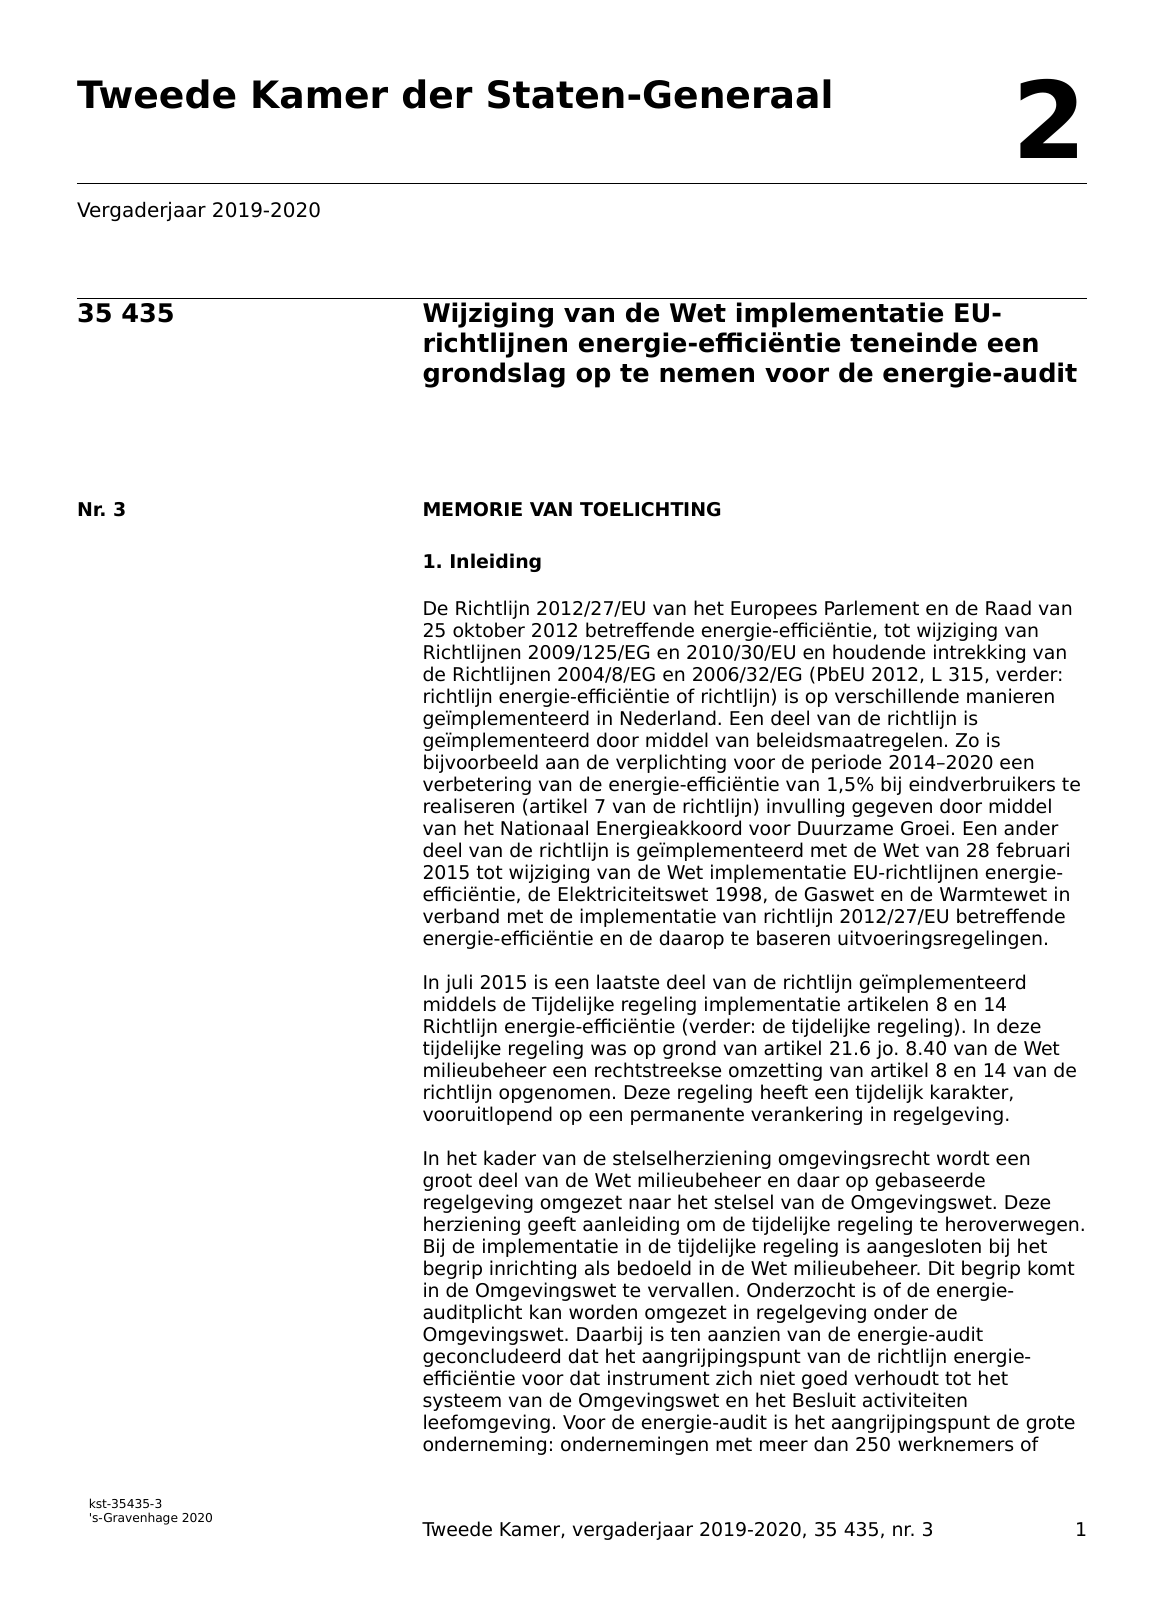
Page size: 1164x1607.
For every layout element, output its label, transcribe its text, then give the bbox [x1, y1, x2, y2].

table_header Tweede Kamer der Staten-Generaal [77, 59, 886, 183]
text In juli 2015 is een laatste deel van de richtlijn geïmplementeerd middels de Tijdelijke regeling implementatie artikelen 8 en 14 Richtlijn energie-efficiëntie (verder: de tijdelijke regeling). In deze tijdelijke regeling was op grond van artikel 21.6 jo. 8.40 van de Wet milieubeheer een rechtstreekse omzetting van artikel 8 en 14 van de richtlijn opgenomen. Deze regeling heeft een tijdelijk karakter, vooruitlopend op een permanente verankering in regelgeving. [422, 972, 1087, 1126]
subtitle Nr. 3 MEMORIE VAN TOELICHTING [77, 499, 1087, 521]
text 's-Gravenhage 2020 [88, 1511, 323, 1525]
subtitle 1. Inleiding [422, 551, 1087, 573]
text kst-35435-3 [88, 1497, 323, 1511]
text De Richtlijn 2012/27/EU van het Europees Parlement en de Raad van 25 oktober 2012 betreffende energie-efficiëntie, tot wijziging van Richtlijnen 2009/125/EG en 2010/30/EU en houdende intrekking van de Richtlijnen 2004/8/EG en 2006/32/EG (PbEU 2012, L 315, verder: richtlijn energie-efficiëntie of richtlijn) is op verschillende manieren geïmplementeerd in Nederland. Een deel van de richtlijn is geïmplementeerd door middel van beleidsmaatregelen. Zo is bijvoorbeeld aan de verplichting voor de periode 2014–2020 een verbetering van de energie-efficiëntie van 1,5% bij eindverbruikers te realiseren (artikel 7 van de richtlijn) invulling gegeven door middel van het Nationaal Energieakkoord voor Duurzame Groei. Een ander deel van de richtlijn is geïmplementeerd met de Wet van 28 februari 2015 tot wijziging van de Wet implementatie EU-richtlijnen energie-efficiëntie, de Elektriciteitswet 1998, de Gaswet en de Warmtewet in verband met de implementatie van richtlijn 2012/27/EU betreffende energie-efficiëntie en de daarop te baseren uitvoeringsregelingen. [422, 598, 1087, 950]
table_cell Vergaderjaar 2019-2020 [77, 184, 1087, 298]
text In het kader van de stelselherziening omgevingsrecht wordt een groot deel van de Wet milieubeheer en daar op gebaseerde regelgeving omgezet naar het stelsel van de Omgevingswet. Deze herziening geeft aanleiding om de tijdelijke regeling te heroverwegen. Bij de implementatie in de tijdelijke regeling is aangesloten bij het begrip inrichting als bedoeld in de Wet milieubeheer. Dit begrip komt in de Omgevingswet te vervallen. Onderzocht is of de energie-auditplicht kan worden omgezet in regelgeving onder de Omgevingswet. Daarbij is ten aanzien van de energie-audit geconcludeerd dat het aangrijpingspunt van de richtlijn energie-efficiëntie voor dat instrument zich niet goed verhoudt tot het systeem van de Omgevingswet en het Besluit activiteiten leefomgeving. Voor de energie-audit is het aangrijpingspunt de grote onderneming: ondernemingen met meer dan 250 werknemers of [422, 1148, 1087, 1456]
subtitle 35 435 Wijziging van de Wet implementatie EU-richtlijnen energie-efficiëntie teneinde een grondslag op te nemen voor de energie-audit [77, 299, 1087, 388]
table_header 2 [886, 59, 1087, 183]
